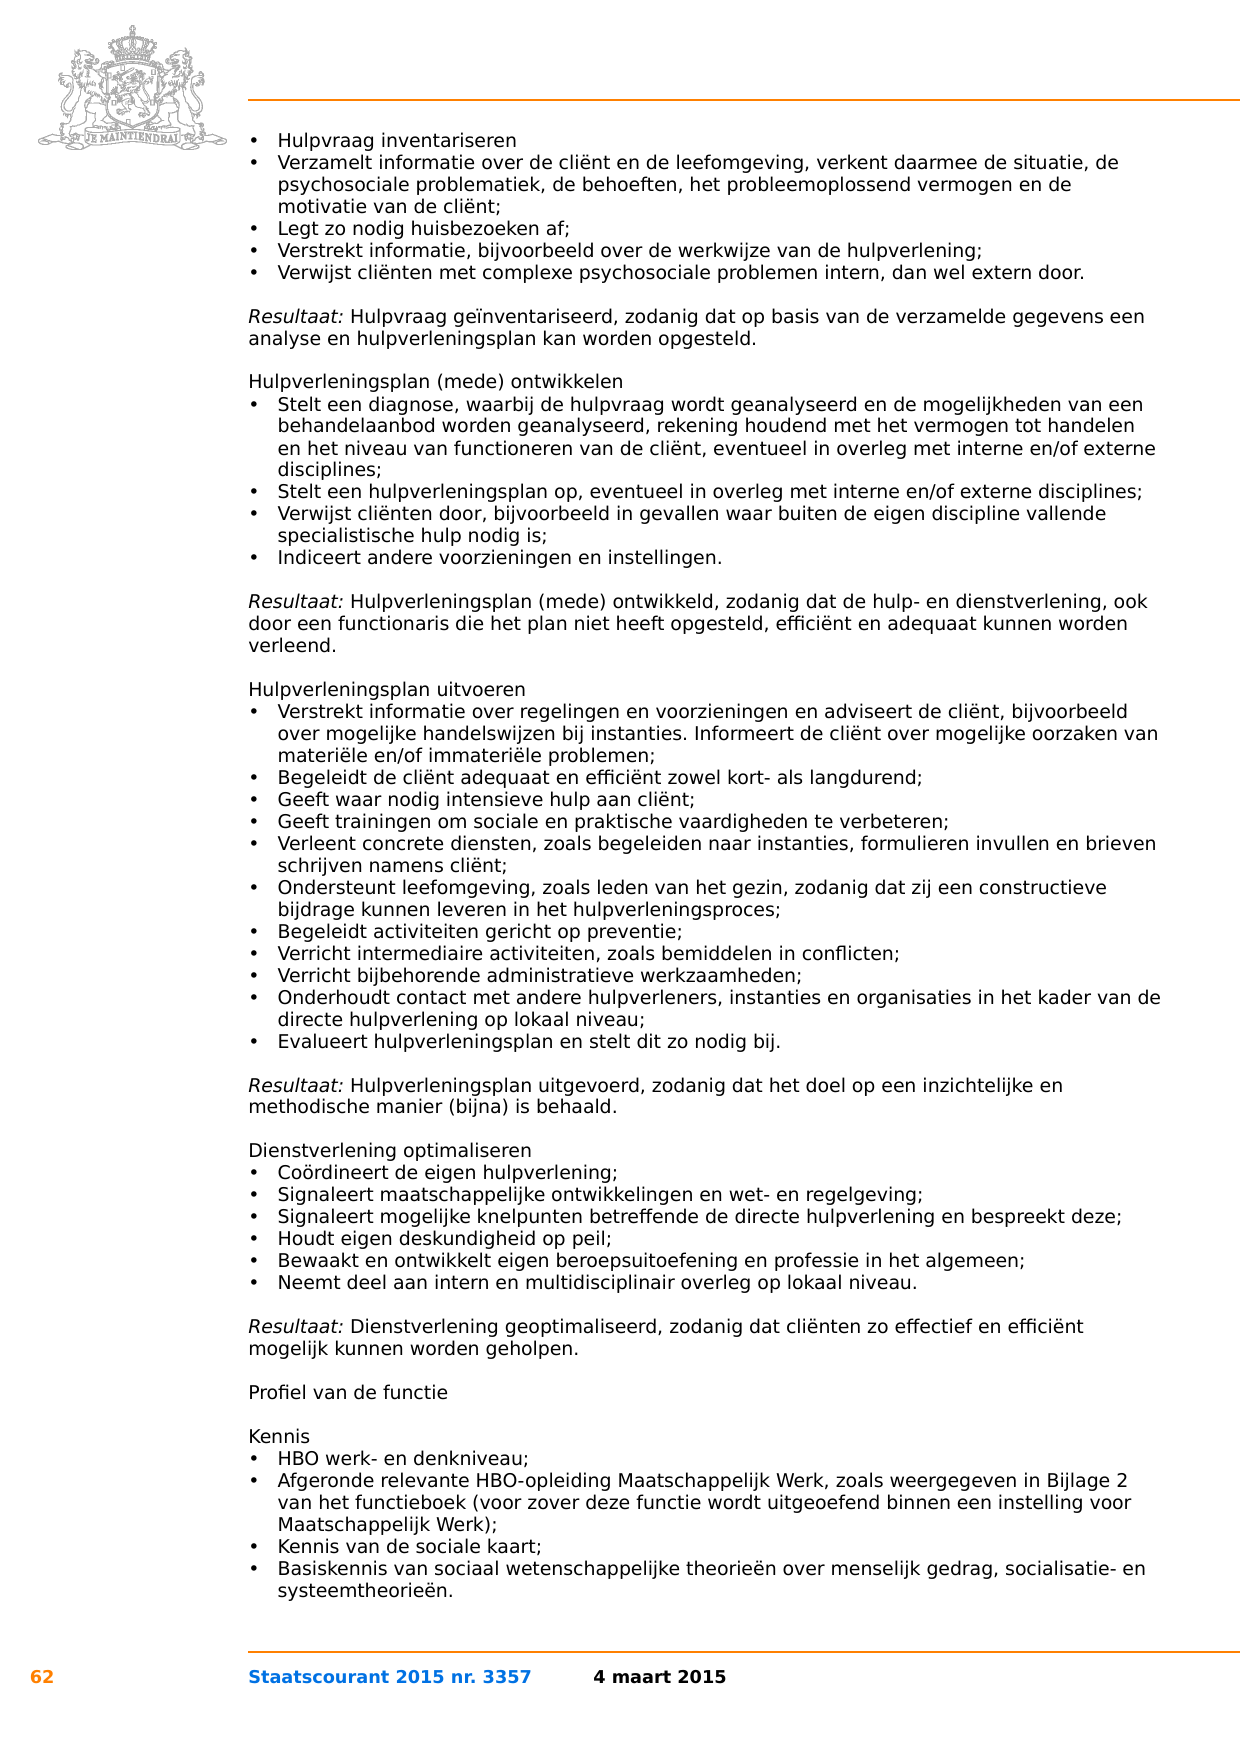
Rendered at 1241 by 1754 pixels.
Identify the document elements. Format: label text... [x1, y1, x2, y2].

text • Verwijst cliënten door, bijvoorbeeld in gevallen waar buiten de eigen discipline vallende specialistische hulp nodig is; [248, 503, 1163, 547]
picture [38, 25, 227, 150]
text • Kennis van de sociale kaart; [248, 1536, 1163, 1558]
text • Verstrekt informatie, bijvoorbeeld over de werkwijze van de hulpverlening; [248, 240, 1163, 262]
text • Afgeronde relevante HBO-opleiding Maatschappelijk Werk, zoals weergegeven in Bijlage 2 van het functieboek (voor zover deze functie wordt uitgeoefend binnen een instelling voor Maatschappelijk Werk); [248, 1470, 1163, 1536]
text • Signaleert maatschappelijke ontwikkelingen en wet- en regelgeving; [248, 1184, 1163, 1206]
text • Houdt eigen deskundigheid op peil; [248, 1228, 1163, 1250]
text Resultaat: Dienstverlening geoptimaliseerd, zodanig dat cliënten zo effectief en efficiënt mogelijk kunnen worden geholpen. [248, 1316, 1163, 1360]
text • Legt zo nodig huisbezoeken af; [248, 218, 1163, 240]
text • Evalueert hulpverleningsplan en stelt dit zo nodig bij. [248, 1031, 1163, 1053]
text • Indiceert andere voorzieningen en instellingen. [248, 547, 1163, 569]
text Profiel van de functie [248, 1382, 1163, 1404]
text • Geeft trainingen om sociale en praktische vaardigheden te verbeteren; [248, 811, 1163, 833]
text • Verleent concrete diensten, zoals begeleiden naar instanties, formulieren invullen en brieven schrijven namens cliënt; [248, 833, 1163, 877]
text • Verstrekt informatie over regelingen en voorzieningen en adviseert de cliënt, bijvoorbeeld over mogelijke handelswijzen bij instanties. Informeert de cliënt over mogelijke oorzaken van materiële en/of immateriële problemen; [248, 701, 1163, 767]
text Dienstverlening optimaliseren [248, 1140, 1163, 1162]
text • Geeft waar nodig intensieve hulp aan cliënt; [248, 789, 1163, 811]
text • Ondersteunt leefomgeving, zoals leden van het gezin, zodanig dat zij een constructieve bijdrage kunnen leveren in het hulpverleningsproces; [248, 877, 1163, 921]
text • Begeleidt de cliënt adequaat en efficiënt zowel kort- als langdurend; [248, 767, 1163, 789]
text Hulpverleningsplan (mede) ontwikkelen [248, 371, 1163, 393]
text Resultaat: Hulpvraag geïnventariseerd, zodanig dat op basis van de verzamelde gegevens een analyse en hulpverleningsplan kan worden opgesteld. [248, 306, 1163, 349]
text • Bewaakt en ontwikkelt eigen beroepsuitoefening en professie in het algemeen; [248, 1250, 1163, 1272]
text • Hulpvraag inventariseren [248, 130, 1163, 152]
text Resultaat: Hulpverleningsplan uitgevoerd, zodanig dat het doel op een inzichtelijke en methodische manier (bijna) is behaald. [248, 1074, 1163, 1118]
text Resultaat: Hulpverleningsplan (mede) ontwikkeld, zodanig dat de hulp- en dienstverlening, ook door een functionaris die het plan niet heeft opgesteld, efficiënt en adequaat kunnen worden verleend. [248, 591, 1163, 657]
text • Coördineert de eigen hulpverlening; [248, 1162, 1163, 1184]
text • Verwijst cliënten met complexe psychosociale problemen intern, dan wel extern door. [248, 262, 1163, 284]
text • Stelt een diagnose, waarbij de hulpvraag wordt geanalyseerd en de mogelijkheden van een behandelaanbod worden geanalyseerd, rekening houdend met het vermogen tot handelen en het niveau van functioneren van de cliënt, eventueel in overleg met interne en/of externe disciplines; [248, 393, 1163, 481]
text • Stelt een hulpverleningsplan op, eventueel in overleg met interne en/of externe disciplines; [248, 481, 1163, 503]
text • Signaleert mogelijke knelpunten betreffende de directe hulpverlening en bespreekt deze; [248, 1206, 1163, 1228]
text • Basiskennis van sociaal wetenschappelijke theorieën over menselijk gedrag, socialisatie- en systeemtheorieën. [248, 1558, 1163, 1602]
text • Onderhoudt contact met andere hulpverleners, instanties en organisaties in het kader van de directe hulpverlening op lokaal niveau; [248, 987, 1163, 1031]
text • HBO werk- en denkniveau; [248, 1448, 1163, 1470]
text • Verzamelt informatie over de cliënt en de leefomgeving, verkent daarmee de situatie, de psychosociale problematiek, de behoeften, het probleemoplossend vermogen en de motivatie van de cliënt; [248, 152, 1163, 218]
text Hulpverleningsplan uitvoeren [248, 679, 1163, 701]
text • Neemt deel aan intern en multidisciplinair overleg op lokaal niveau. [248, 1272, 1163, 1294]
text • Verricht bijbehorende administratieve werkzaamheden; [248, 965, 1163, 987]
text Kennis [248, 1426, 1163, 1448]
text • Verricht intermediaire activiteiten, zoals bemiddelen in conflicten; [248, 943, 1163, 965]
text • Begeleidt activiteiten gericht op preventie; [248, 921, 1163, 943]
